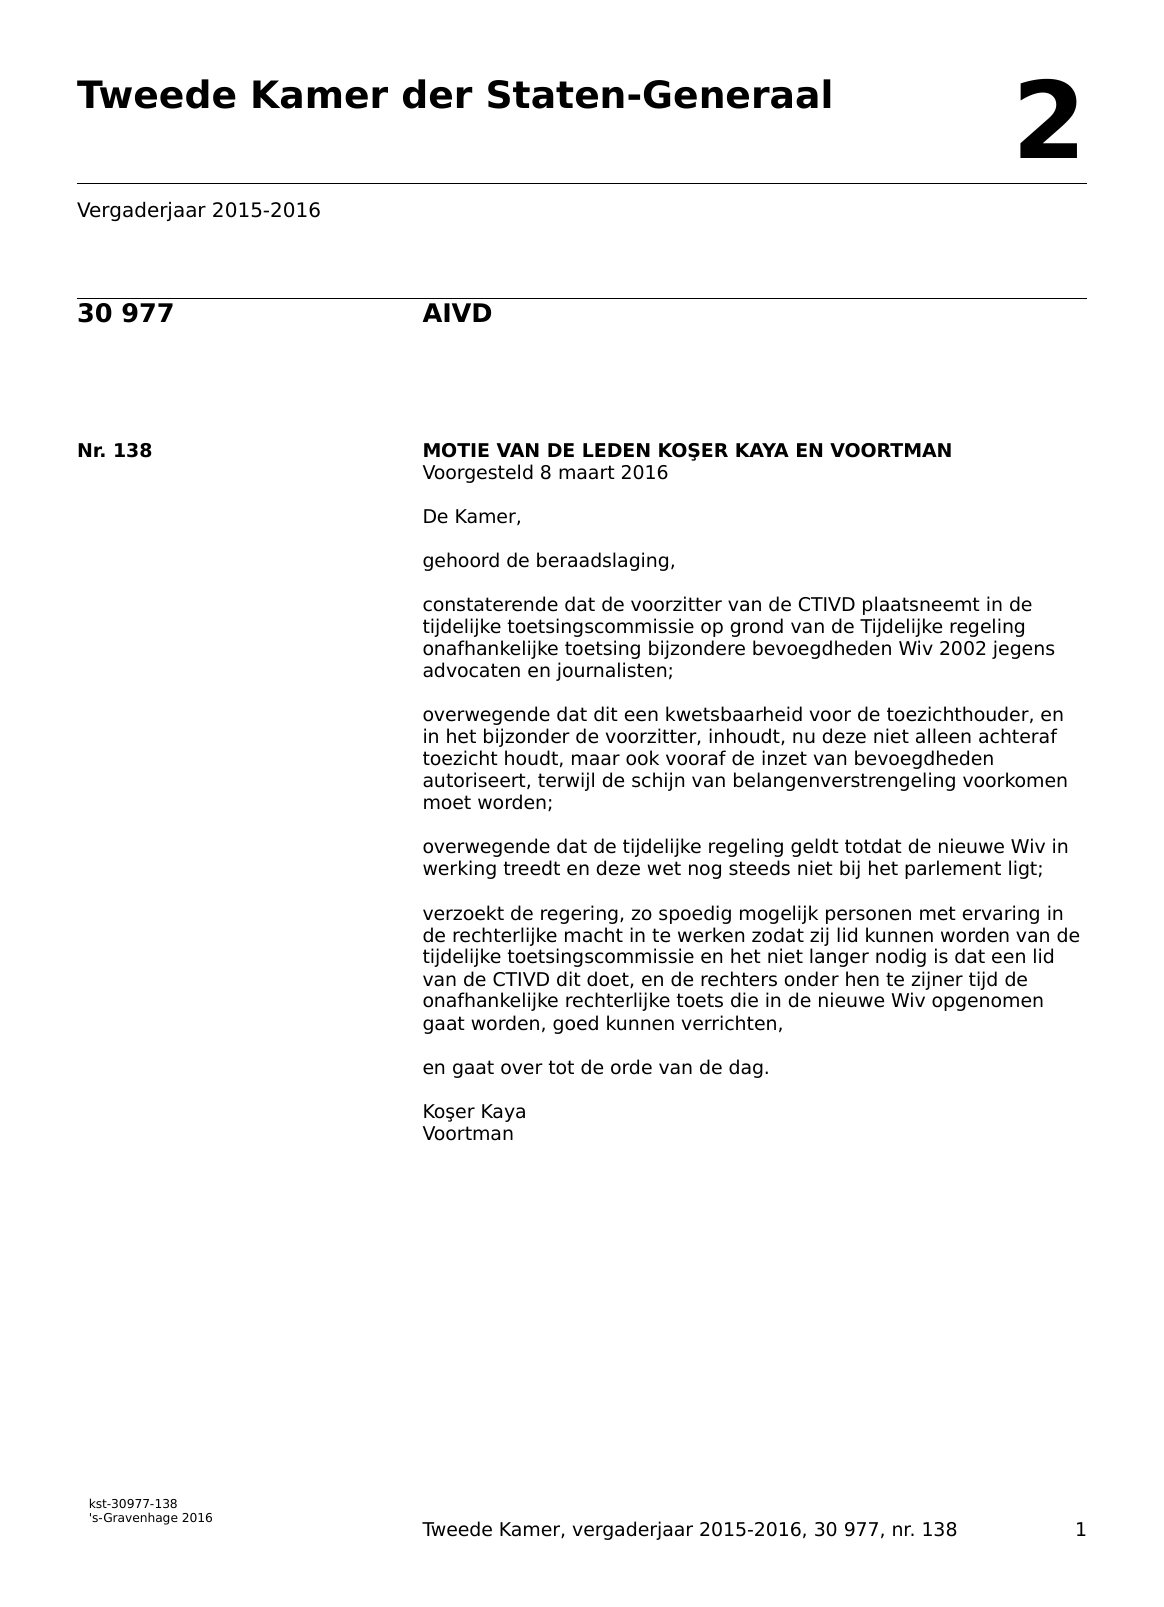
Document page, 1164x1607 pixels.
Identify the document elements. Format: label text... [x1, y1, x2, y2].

text Voortman [422, 1123, 1087, 1145]
text gehoord de beraadslaging, [422, 550, 1087, 572]
text overwegende dat dit een kwetsbaarheid voor de toezichthouder, en in het bijzonder de voorzitter, inhoudt, nu deze niet alleen achteraf toezicht houdt, maar ook vooraf de inzet van bevoegdheden autoriseert, terwijl de schijn van belangenverstrengeling voorkomen moet worden; [422, 704, 1087, 814]
text constaterende dat de voorzitter van de CTIVD plaatsneemt in de tijdelijke toetsingscommissie op grond van de Tijdelijke regeling onafhankelijke toetsing bijzondere bevoegdheden Wiv 2002 jegens advocaten en journalisten; [422, 594, 1087, 682]
text kst-30977-138 [88, 1497, 323, 1511]
text De Kamer, [422, 506, 1087, 528]
text Voorgesteld 8 maart 2016 [422, 462, 1087, 484]
text verzoekt de regering, zo spoedig mogelijk personen met ervaring in de rechterlijke macht in te werken zodat zij lid kunnen worden van de tijdelijke toetsingscommissie en het niet langer nodig is dat een lid van de CTIVD dit doet, en de rechters onder hen te zijner tijd de onafhankelijke rechterlijke toets die in de nieuwe Wiv opgenomen gaat worden, goed kunnen verrichten, [422, 902, 1087, 1034]
text Koşer Kaya [422, 1101, 1087, 1123]
text en gaat over tot de orde van de dag. [422, 1057, 1087, 1078]
subtitle 30 977 AIVD [77, 299, 1087, 329]
text overwegende dat de tijdelijke regeling geldt totdat de nieuwe Wiv in werking treedt en deze wet nog steeds niet bij het parlement ligt; [422, 836, 1087, 880]
text 's-Gravenhage 2016 [88, 1511, 323, 1525]
subtitle Nr. 138 MOTIE VAN DE LEDEN KOŞER KAYA EN VOORTMAN [77, 440, 1087, 462]
table_cell Vergaderjaar 2015-2016 [77, 184, 1087, 298]
table_header 2 [886, 59, 1087, 183]
table_header Tweede Kamer der Staten-Generaal [77, 59, 886, 183]
